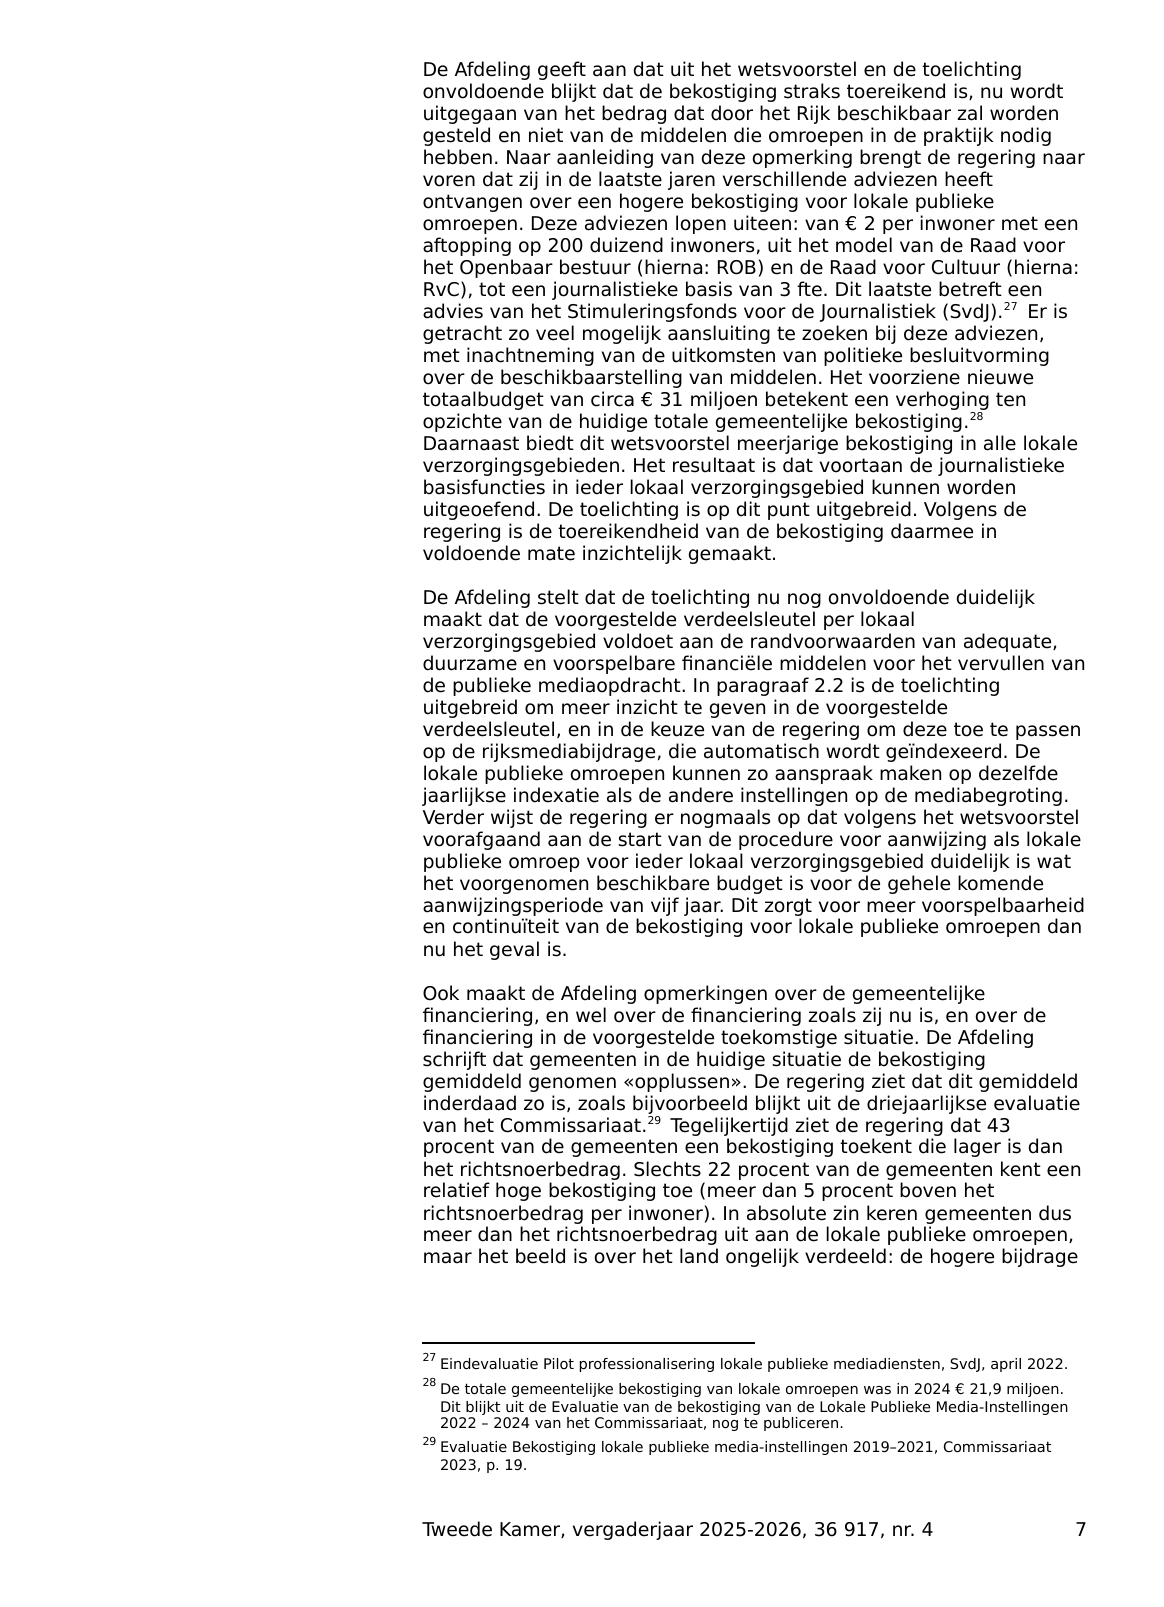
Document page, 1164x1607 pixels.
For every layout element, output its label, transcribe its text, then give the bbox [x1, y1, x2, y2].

text De totale gemeentelijke bekostiging van lokale omroepen was in 2024 € 21,9 miljoen. Dit blijkt uit de Evaluatie van de bekostiging van de Lokale Publieke Media-Instellingen 2022 – 2024 van het Commissariaat, nog te publiceren. [422, 1377, 1087, 1432]
text Evaluatie Bekostiging lokale publieke media-instellingen 2019–2021, Commissariaat 2023, p. 19. [422, 1435, 1087, 1474]
text De Afdeling geeft aan dat uit het wetsvoorstel en de toelichting onvoldoende blijkt dat de bekostiging straks toereikend is, nu wordt uitgegaan van het bedrag dat door het Rijk beschikbaar zal worden gesteld en niet van de middelen die omroepen in de praktijk nodig hebben. Naar aanleiding van deze opmerking brengt de regering naar voren dat zij in de laatste jaren verschillende adviezen heeft ontvangen over een hogere bekostiging voor lokale publieke omroepen. Deze adviezen lopen uiteen: van € 2 per inwoner met een aftopping op 200 duizend inwoners, uit het model van de Raad voor het Openbaar bestuur (hierna: ROB) en de Raad voor Cultuur (hierna: RvC), tot een journalistieke basis van 3 fte. Dit laatste betreft een advies van het Stimuleringsfonds voor de Journalistiek (SvdJ). Er is getracht zo veel mogelijk aansluiting te zoeken bij deze adviezen, met inachtneming van de uitkomsten van politieke besluitvorming over de beschikbaarstelling van middelen. Het voorziene nieuwe totaalbudget van circa € 31 miljoen betekent een verhoging ten opzichte van de huidige totale gemeentelijke bekostiging. Daarnaast biedt dit wetsvoorstel meerjarige bekostiging in alle lokale verzorgingsgebieden. Het resultaat is dat voortaan de journalistieke basisfuncties in ieder lokaal verzorgingsgebied kunnen worden uitgeoefend. De toelichting is op dit punt uitgebreid. Volgens de regering is de toereikendheid van de bekostiging daarmee in voldoende mate inzichtelijk gemaakt. [422, 59, 1087, 564]
text De Afdeling stelt dat de toelichting nu nog onvoldoende duidelijk maakt dat de voorgestelde verdeelsleutel per lokaal verzorgingsgebied voldoet aan de randvoorwaarden van adequate, duurzame en voorspelbare financiële middelen voor het vervullen van de publieke mediaopdracht. In paragraaf 2.2 is de toelichting uitgebreid om meer inzicht te geven in de voorgestelde verdeelsleutel, en in de keuze van de regering om deze toe te passen op de rijksmediabijdrage, die automatisch wordt geïndexeerd. De lokale publieke omroepen kunnen zo aanspraak maken op dezelfde jaarlijkse indexatie als de andere instellingen op de mediabegroting. Verder wijst de regering er nogmaals op dat volgens het wetsvoorstel voorafgaand aan de start van de procedure voor aanwijzing als lokale publieke omroep voor ieder lokaal verzorgingsgebied duidelijk is wat het voorgenomen beschikbare budget is voor de gehele komende aanwijzingsperiode van vijf jaar. Dit zorgt voor meer voorspelbaarheid en continuïteit van de bekostiging voor lokale publieke omroepen dan nu het geval is. [422, 587, 1087, 960]
text Eindevaluatie Pilot professionalisering lokale publieke mediadiensten, SvdJ, april 2022. [422, 1352, 1087, 1374]
text Ook maakt de Afdeling opmerkingen over de gemeentelijke financiering, en wel over de financiering zoals zij nu is, en over de financiering in de voorgestelde toekomstige situatie. De Afdeling schrijft dat gemeenten in de huidige situatie de bekostiging gemiddeld genomen «opplussen». De regering ziet dat dit gemiddeld inderdaad zo is, zoals bijvoorbeeld blijkt uit de driejaarlijkse evaluatie van het Commissariaat. Tegelijkertijd ziet de regering dat 43 procent van de gemeenten een bekostiging toekent die lager is dan het richtsnoerbedrag. Slechts 22 procent van de gemeenten kent een relatief hoge bekostiging toe (meer dan 5 procent boven het richtsnoerbedrag per inwoner). In absolute zin keren gemeenten dus meer dan het richtsnoerbedrag uit aan de lokale publieke omroepen, maar het beeld is over het land ongelijk verdeeld: de hogere bijdrage [422, 983, 1087, 1268]
